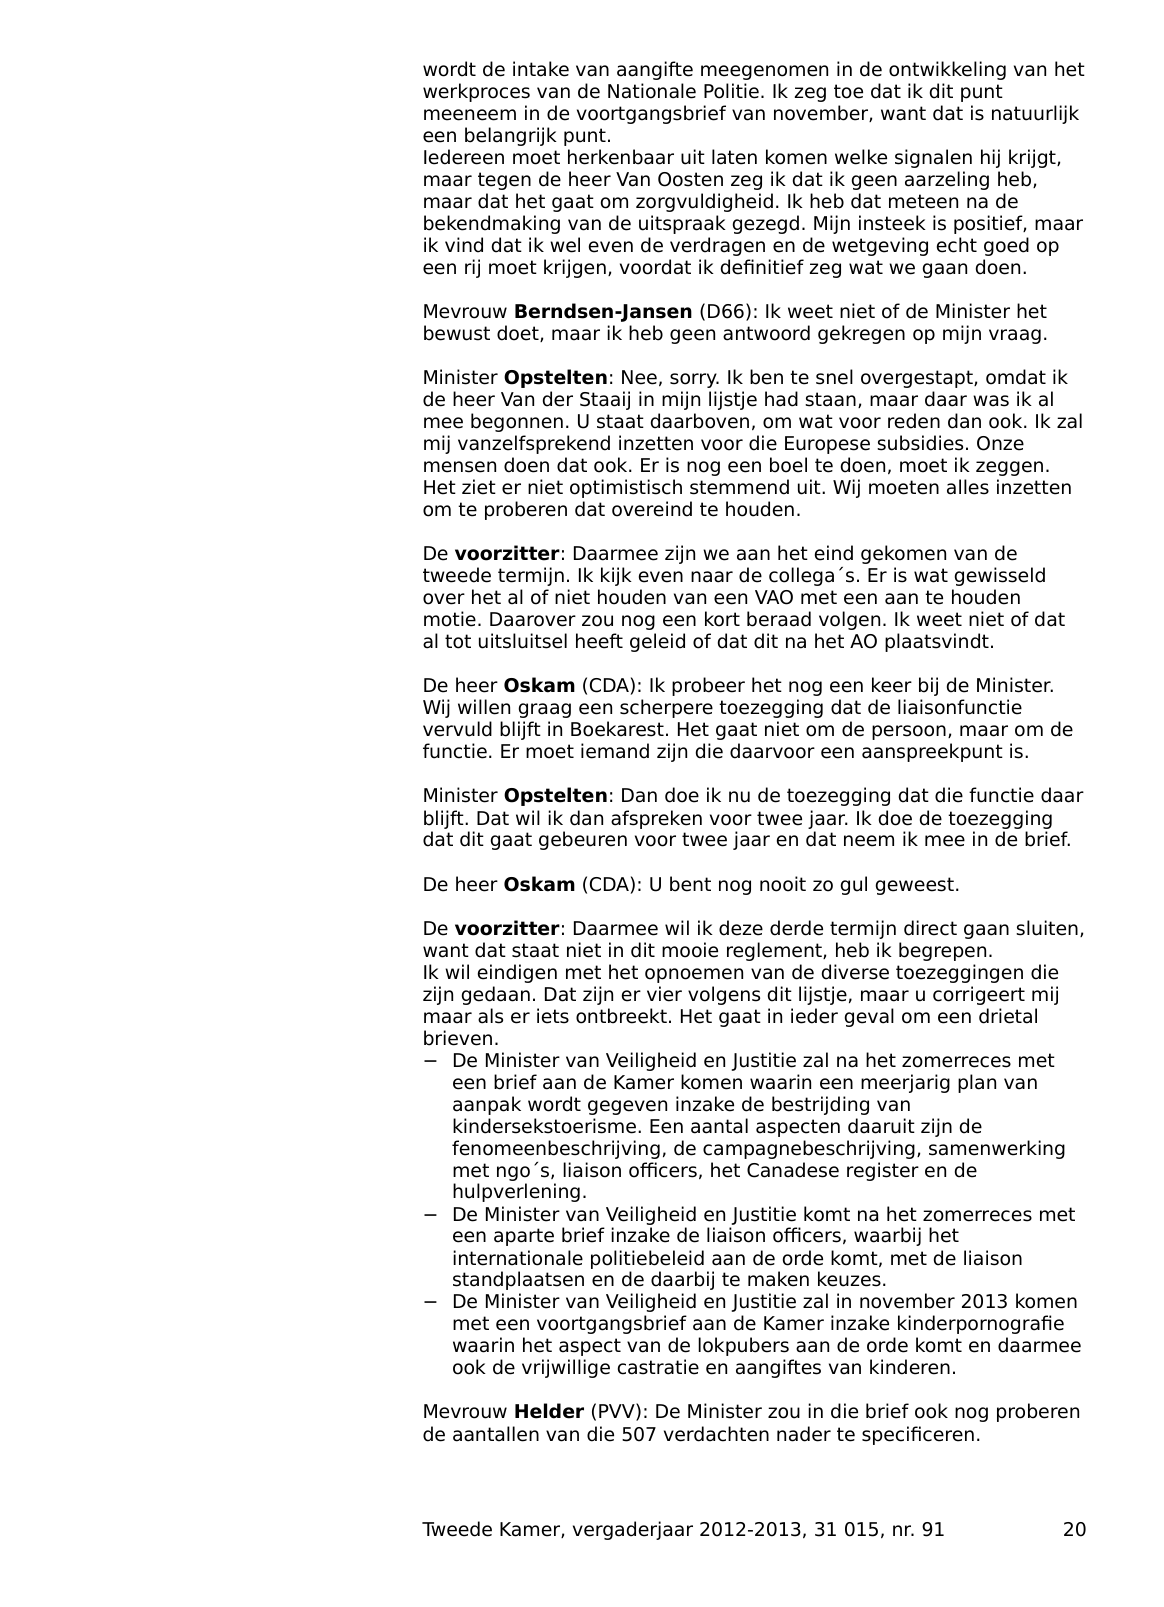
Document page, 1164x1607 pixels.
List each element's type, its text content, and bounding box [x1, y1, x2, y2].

text − De Minister van Veiligheid en Justitie komt na het zomerreces met een aparte brief inzake de liaison officers, waarbij het internationale politiebeleid aan de orde komt, met de liaison standplaatsen en de daarbij te maken keuzes. [422, 1203, 1087, 1291]
text Ik wil eindigen met het opnoemen van de diverse toezeggingen die zijn gedaan. Dat zijn er vier volgens dit lijstje, maar u corrigeert mij maar als er iets ontbreekt. Het gaat in ieder geval om een drietal brieven. [422, 962, 1087, 1049]
text De voorzitter: Daarmee zijn we aan het eind gekomen van de tweede termijn. Ik kijk even naar de collega´s. Er is wat gewisseld over het al of niet houden van een VAO met een aan te houden motie. Daarover zou nog een kort beraad volgen. Ik weet niet of dat al tot uitsluitsel heeft geleid of dat dit na het AO plaatsvindt. [422, 543, 1087, 653]
text − De Minister van Veiligheid en Justitie zal in november 2013 komen met een voortgangsbrief aan de Kamer inzake kinderpornografie waarin het aspect van de lokpubers aan de orde komt en daarmee ook de vrijwillige castratie en aangiftes van kinderen. [422, 1291, 1087, 1379]
text De voorzitter: Daarmee wil ik deze derde termijn direct gaan sluiten, want dat staat niet in dit mooie reglement, heb ik begrepen. [422, 918, 1087, 962]
text Mevrouw Berndsen-Jansen (D66): Ik weet niet of de Minister het bewust doet, maar ik heb geen antwoord gekregen op mijn vraag. [422, 301, 1087, 345]
text De heer Oskam (CDA): Ik probeer het nog een keer bij de Minister. Wij willen graag een scherpere toezegging dat de liaisonfunctie vervuld blijft in Boekarest. Het gaat niet om de persoon, maar om de functie. Er moet iemand zijn die daarvoor een aanspreekpunt is. [422, 675, 1087, 763]
text − De Minister van Veiligheid en Justitie zal na het zomerreces met een brief aan de Kamer komen waarin een meerjarig plan van aanpak wordt gegeven inzake de bestrijding van kindersekstoerisme. Een aantal aspecten daaruit zijn de fenomeenbeschrijving, de campagnebeschrijving, samenwerking met ngo´s, liaison officers, het Canadese register en de hulpverlening. [422, 1049, 1087, 1203]
text Minister Opstelten: Dan doe ik nu de toezegging dat die functie daar blijft. Dat wil ik dan afspreken voor twee jaar. Ik doe de toezegging dat dit gaat gebeuren voor twee jaar en dat neem ik mee in de brief. [422, 785, 1087, 851]
text Mevrouw Helder (PVV): De Minister zou in die brief ook nog proberen de aantallen van die 507 verdachten nader te specificeren. [422, 1401, 1087, 1445]
text Iedereen moet herkenbaar uit laten komen welke signalen hij krijgt, maar tegen de heer Van Oosten zeg ik dat ik geen aarzeling heb, maar dat het gaat om zorgvuldigheid. Ik heb dat meteen na de bekendmaking van de uitspraak gezegd. Mijn insteek is positief, maar ik vind dat ik wel even de verdragen en de wetgeving echt goed op een rij moet krijgen, voordat ik definitief zeg wat we gaan doen. [422, 147, 1087, 279]
text De heer Oskam (CDA): U bent nog nooit zo gul geweest. [422, 873, 1087, 896]
text wordt de intake van aangifte meegenomen in de ontwikkeling van het werkproces van de Nationale Politie. Ik zeg toe dat ik dit punt meeneem in de voortgangsbrief van november, want dat is natuurlijk een belangrijk punt. [422, 59, 1087, 147]
text Minister Opstelten: Nee, sorry. Ik ben te snel overgestapt, omdat ik de heer Van der Staaij in mijn lijstje had staan, maar daar was ik al mee begonnen. U staat daarboven, om wat voor reden dan ook. Ik zal mij vanzelfsprekend inzetten voor die Europese subsidies. Onze mensen doen dat ook. Er is nog een boel te doen, moet ik zeggen. Het ziet er niet optimistisch stemmend uit. Wij moeten alles inzetten om te proberen dat overeind te houden. [422, 367, 1087, 521]
